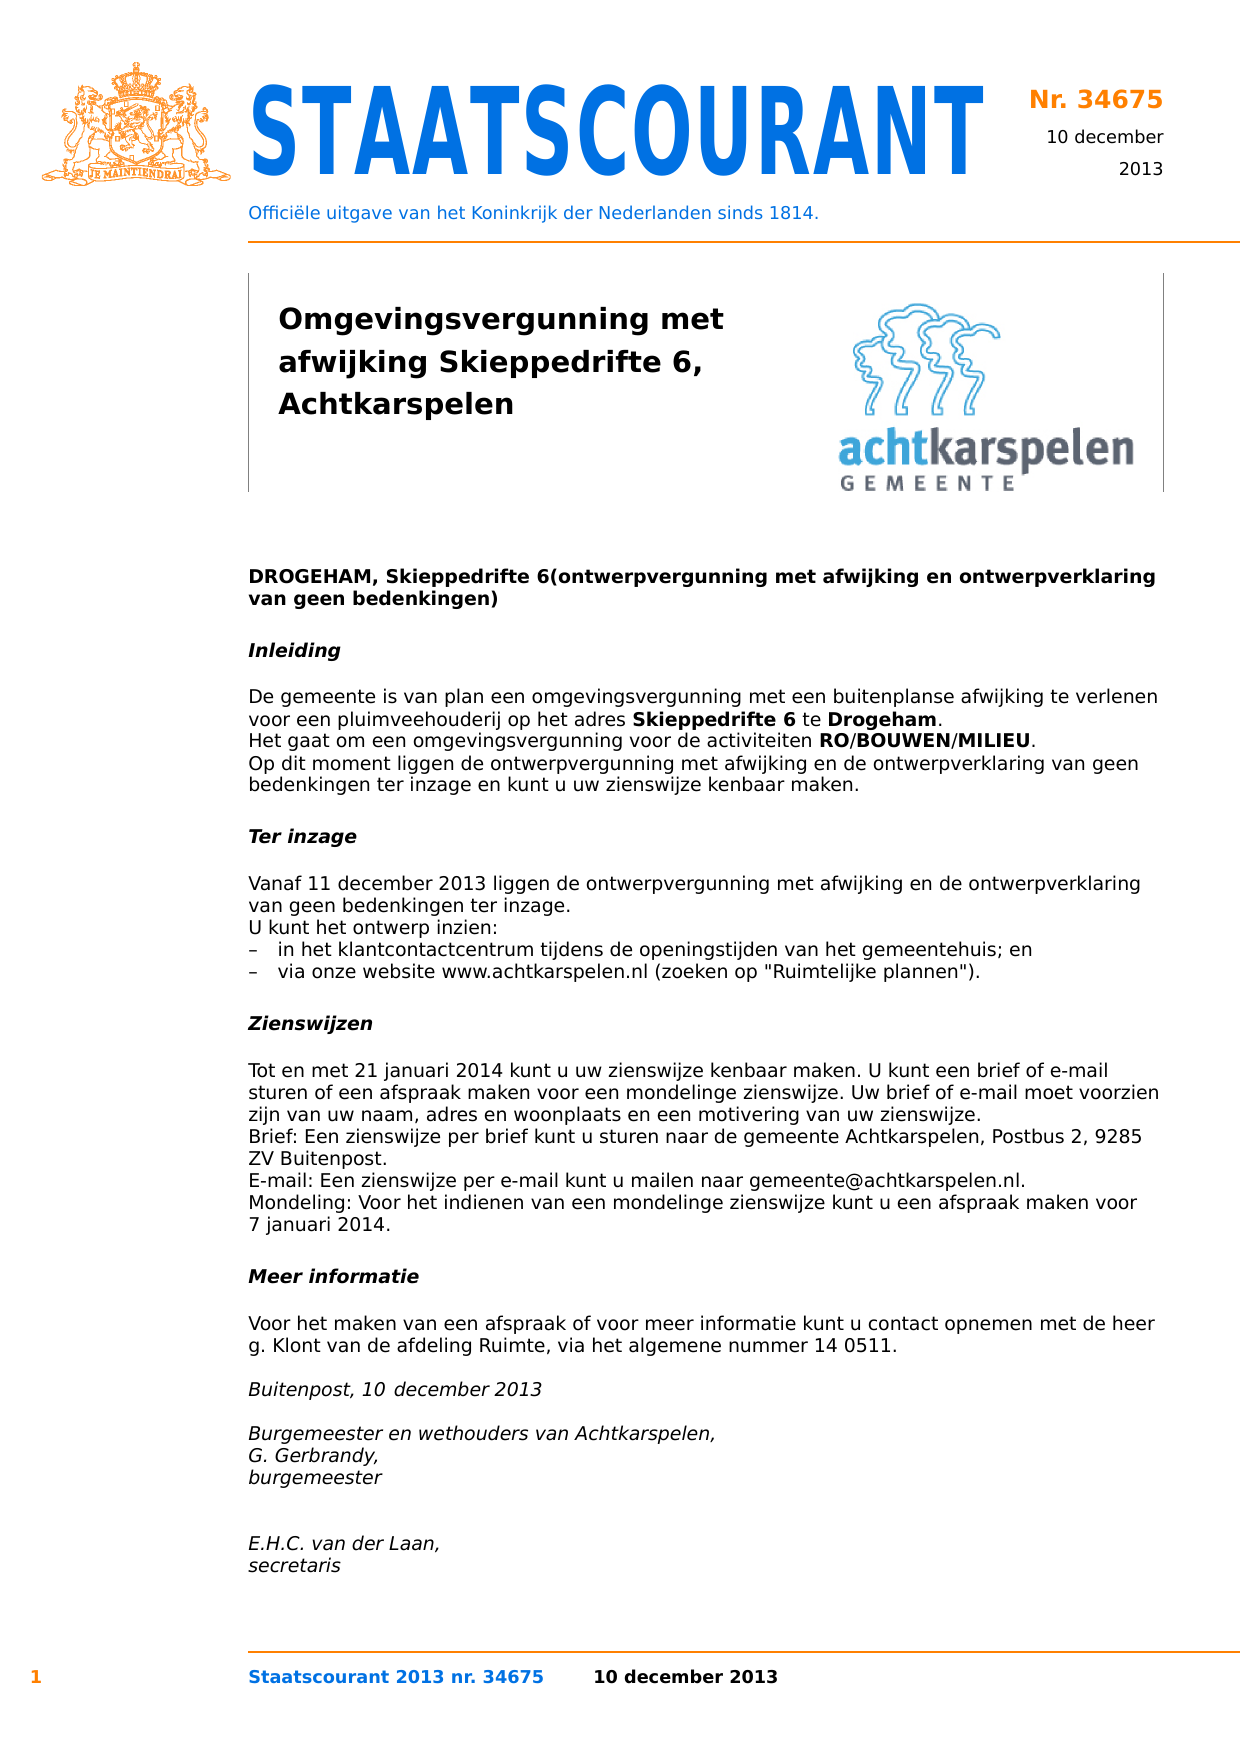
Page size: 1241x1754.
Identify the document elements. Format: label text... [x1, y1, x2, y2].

text Tot en met 21 januari 2014 kunt u uw zienswijze kenbaar maken. U kunt een brief of e-mail sturen of een afspraak maken voor een mondelinge zienswijze. Uw brief of e-mail moet voorzien zijn van uw naam, adres en woonplaats en een motivering van uw zienswijze. [248, 1060, 1163, 1126]
subtitle Zienswijzen [248, 1013, 1163, 1035]
text Burgemeester en wethouders van Achtkarspelen, G. Gerbrandy, burgemeester [248, 1423, 1163, 1489]
table_cell Officiële uitgave van het Koninkrijk der Nederlanden sinds 1814. [248, 203, 1240, 241]
text E.H.C. van der Laan, secretaris [248, 1511, 1163, 1576]
text E-mail: Een zienswijze per e-mail kunt u mailen naar gemeente@achtkarspelen.nl. [248, 1170, 1163, 1192]
table_cell 2013 [998, 153, 1240, 203]
text Brief: Een zienswijze per brief kunt u sturen naar de gemeente Achtkarspelen, Postbus 2, 9285 ZV Buitenpost. [248, 1126, 1163, 1170]
text Voor het maken van een afspraak of voor meer informatie kunt u contact opnemen met de heer g. Klont van de afdeling Ruimte, via het algemene nummer 14 0511. [248, 1313, 1163, 1357]
subtitle Inleiding [248, 639, 1163, 661]
text Buitenpost, 10 december 2013 [248, 1379, 1163, 1401]
text Vanaf 11 december 2013 liggen de ontwerpvergunning met afwijking en de ontwerpverklaring van geen bedenkingen ter inzage. [248, 873, 1163, 917]
subtitle DROGEHAM, Skieppedrifte 6(ontwerpvergunning met afwijking en ontwerpverklaring van geen bedenkingen) [248, 566, 1163, 609]
text U kunt het ontwerp inzien: [248, 917, 1163, 939]
text De gemeente is van plan een omgevingsvergunning met een buitenplanse afwijking te verlenen voor een pluimveehouderij op het adres Skieppedrifte 6 te Drogeham. [248, 686, 1163, 730]
text Op dit moment liggen de ontwerpvergunning met afwijking en de ontwerpverklaring van geen bedenkingen ter inzage en kunt u uw zienswijze kenbaar maken. [248, 752, 1163, 796]
text – in het klantcontactcentrum tijdens de openingstijden van het gemeentehuis; en [248, 939, 1163, 961]
subtitle Ter inzage [248, 826, 1163, 848]
table_cell 10 december [998, 121, 1240, 153]
table_header [25, 62, 248, 241]
table_header Nr. 34675 [998, 62, 1240, 121]
text Het gaat om een omgevingsvergunning voor de activiteiten RO/BOUWEN/MILIEU. [248, 730, 1163, 752]
subtitle Omgevingsvergunning met afwijking Skieppedrifte 6, Achtkarspelen [249, 273, 1163, 492]
picture [41, 62, 231, 186]
picture [838, 302, 1134, 492]
text – via onze website www.achtkarspelen.nl (zoeken op "Ruimtelijke plannen"). [248, 961, 1163, 983]
table_header STAATSCOURANT [248, 62, 998, 203]
subtitle Meer informatie [248, 1266, 1163, 1288]
text Mondeling: Voor het indienen van een mondelinge zienswijze kunt u een afspraak maken voor 7 januari 2014. [248, 1192, 1163, 1236]
